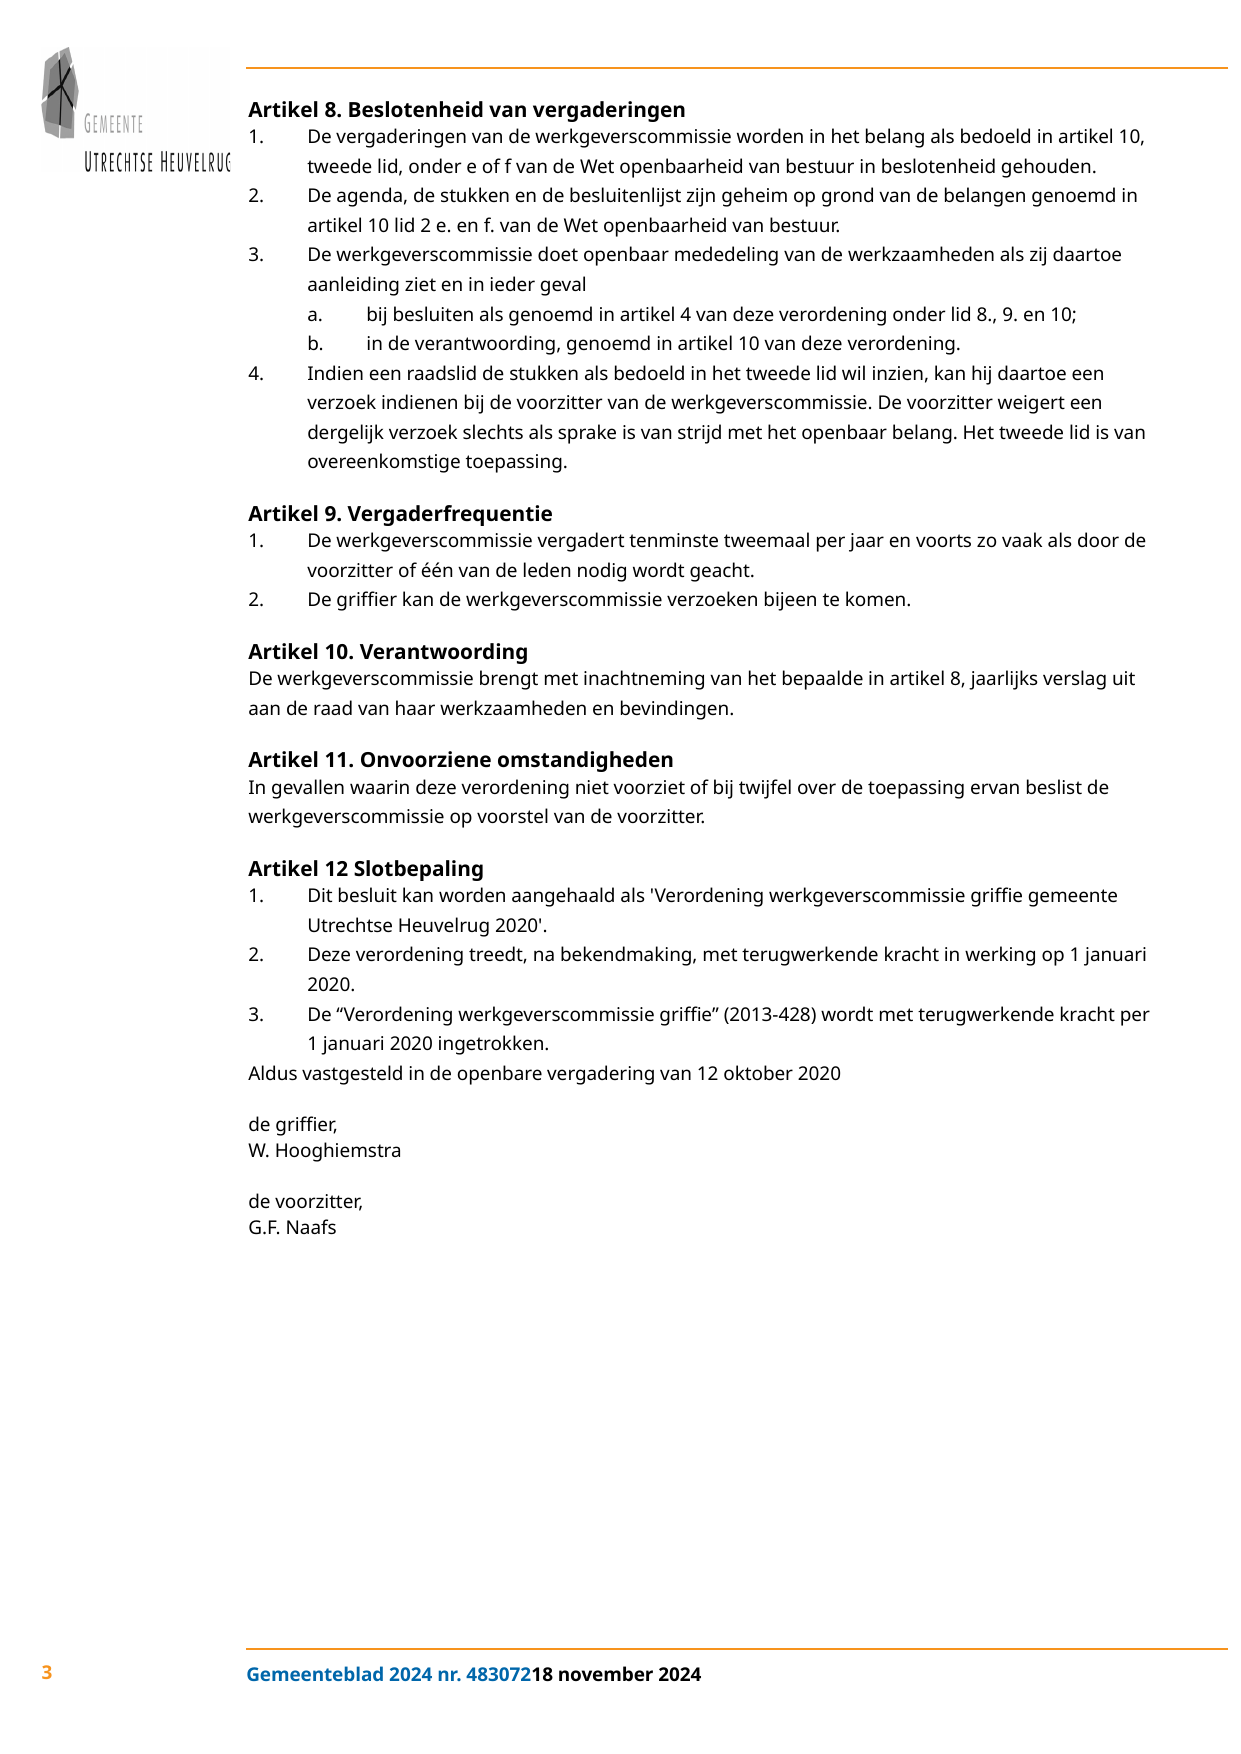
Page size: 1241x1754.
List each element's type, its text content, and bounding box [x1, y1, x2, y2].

list Deze verordening treedt, na bekendmaking, met terugwerkende kracht in werking op 1 januari 2020. [248, 942, 1152, 997]
picture [41, 47, 231, 172]
text Aldus vastgesteld in de openbare vergadering van 12 oktober 2020 [248, 1060, 1152, 1086]
list De “Verordening werkgeverscommissie griffie” (2013-428) wordt met terugwerkende kracht per 1 januari 2020 ingetrokken. [248, 1001, 1152, 1056]
list De werkgeverscommissie doet openbaar mededeling van de werkzaamheden als zij daartoe aanleiding ziet en in ieder geval [248, 242, 1152, 297]
text Artikel 8. Beslotenheid van vergaderingen [248, 95, 1152, 123]
text Artikel 10. Verantwoording [248, 637, 1152, 666]
list De griffier kan de werkgeverscommissie verzoeken bijeen te komen. [248, 587, 1152, 612]
text de voorzitter, [248, 1188, 1152, 1214]
list De werkgeverscommissie vergadert tenminste tweemaal per jaar en voorts zo vaak als door de voorzitter of één van de leden nodig wordt geacht. [248, 527, 1152, 583]
list Dit besluit kan worden aangehaald als 'Verordening werkgeverscommissie griffie gemeente Utrechtse Heuvelrug 2020'. [248, 882, 1152, 938]
text De werkgeverscommissie brengt met inachtneming van het bepaalde in artikel 8, jaarlijks verslag uit aan de raad van haar werkzaamheden en bevindingen. [248, 666, 1152, 721]
list in de verantwoording, genoemd in artikel 10 van deze verordening. [307, 330, 1152, 356]
text In gevallen waarin deze verordening niet voorziet of bij twijfel over de toepassing ervan beslist de werkgeverscommissie op voorstel van de voorzitter. [248, 774, 1152, 829]
list De vergaderingen van de werkgeverscommissie worden in het belang als bedoeld in artikel 10, tweede lid, onder e of f van de Wet openbaarheid van bestuur in beslotenheid gehouden. [248, 123, 1152, 178]
list De agenda, de stukken en de besluitenlijst zijn geheim op grond van de belangen genoemd in artikel 10 lid 2 e. en f. van de Wet openbaarheid van bestuur. [248, 182, 1152, 238]
text Artikel 9. Vergaderfrequentie [248, 499, 1152, 527]
list bij besluiten als genoemd in artikel 4 van deze verordening onder lid 8., 9. en 10; [307, 301, 1152, 326]
text G.F. Naafs [248, 1214, 1152, 1240]
text Artikel 12 Slotbepaling [248, 854, 1152, 882]
text W. Hooghiemstra [248, 1137, 1152, 1163]
text de griffier, [248, 1111, 1152, 1137]
list Indien een raadslid de stukken als bedoeld in het tweede lid wil inzien, kan hij daartoe een verzoek indienen bij de voorzitter van de werkgeverscommissie. De voorzitter weigert een dergelijk verzoek slechts als sprake is van strijd met het openbaar belang. Het tweede lid is van overeenkomstige toepassing. [248, 360, 1152, 474]
text Artikel 11. Onvoorziene omstandigheden [248, 746, 1152, 774]
